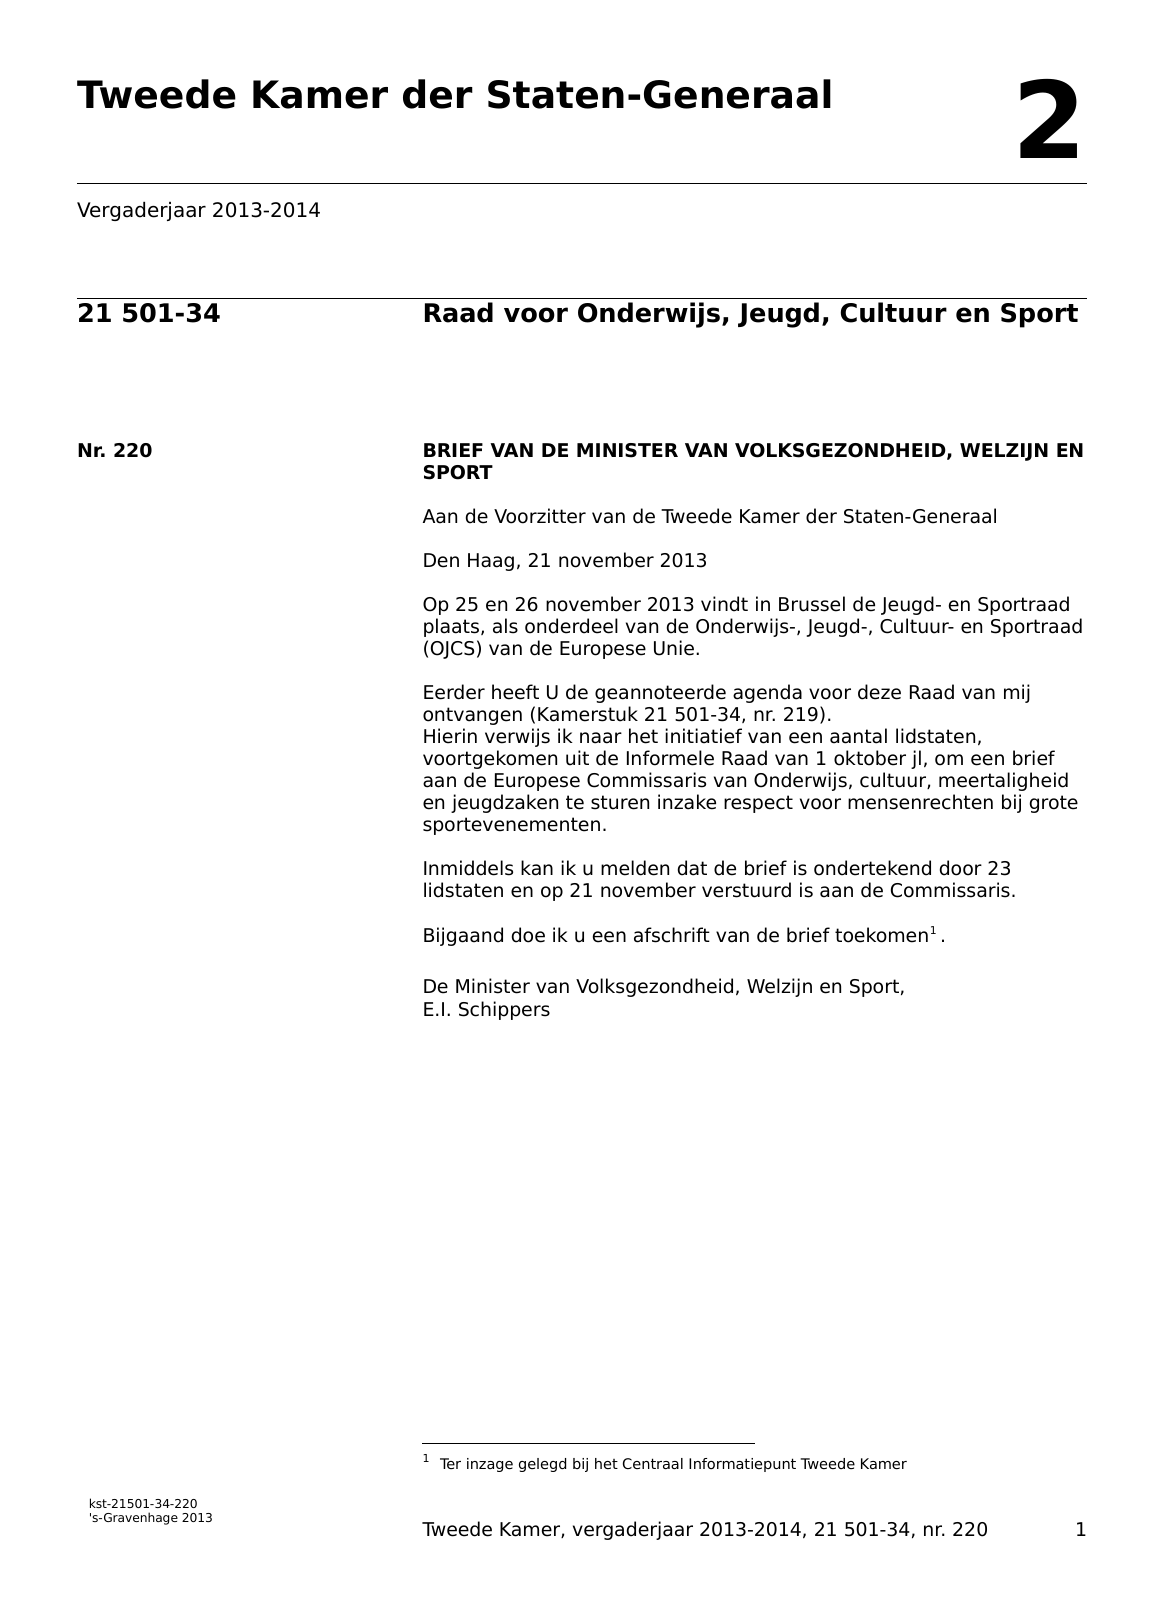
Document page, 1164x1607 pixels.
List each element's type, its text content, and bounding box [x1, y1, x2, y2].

text Ter inzage gelegd bij het Centraal Informatiepunt Tweede Kamer [422, 1452, 1087, 1474]
subtitle Nr. 220 BRIEF VAN DE MINISTER VAN VOLKSGEZONDHEID, WELZIJN EN SPORT [77, 440, 1087, 484]
text kst-21501-34-220 [88, 1497, 323, 1511]
text 's-Gravenhage 2013 [88, 1511, 323, 1525]
subtitle 21 501-34 Raad voor Onderwijs, Jeugd, Cultuur en Sport [77, 299, 1087, 329]
text Hierin verwijs ik naar het initiatief van een aantal lidstaten, voortgekomen uit de Informele Raad van 1 oktober jl, om een brief aan de Europese Commissaris van Onderwijs, cultuur, meertaligheid en jeugdzaken te sturen inzake respect voor mensenrechten bij grote sportevenementen. [422, 726, 1087, 836]
table_header Tweede Kamer der Staten-Generaal [77, 59, 886, 183]
text Den Haag, 21 november 2013 [422, 550, 1087, 572]
text Bijgaand doe ik u een afschrift van de brief toekomen. [422, 924, 1087, 946]
text Eerder heeft U de geannoteerde agenda voor deze Raad van mij ontvangen (Kamerstuk 21 501-34, nr. 219). [422, 682, 1087, 726]
table_header 2 [886, 59, 1087, 183]
text De Minister van Volksgezondheid, Welzijn en Sport, E.I. Schippers [422, 976, 1087, 1020]
text Aan de Voorzitter van de Tweede Kamer der Staten-Generaal [422, 506, 1087, 528]
table_cell Vergaderjaar 2013-2014 [77, 184, 1087, 298]
text Inmiddels kan ik u melden dat de brief is ondertekend door 23 lidstaten en op 21 november verstuurd is aan de Commissaris. [422, 858, 1087, 902]
text Op 25 en 26 november 2013 vindt in Brussel de Jeugd- en Sportraad plaats, als onderdeel van de Onderwijs-, Jeugd-, Cultuur- en Sportraad (OJCS) van de Europese Unie. [422, 594, 1087, 660]
